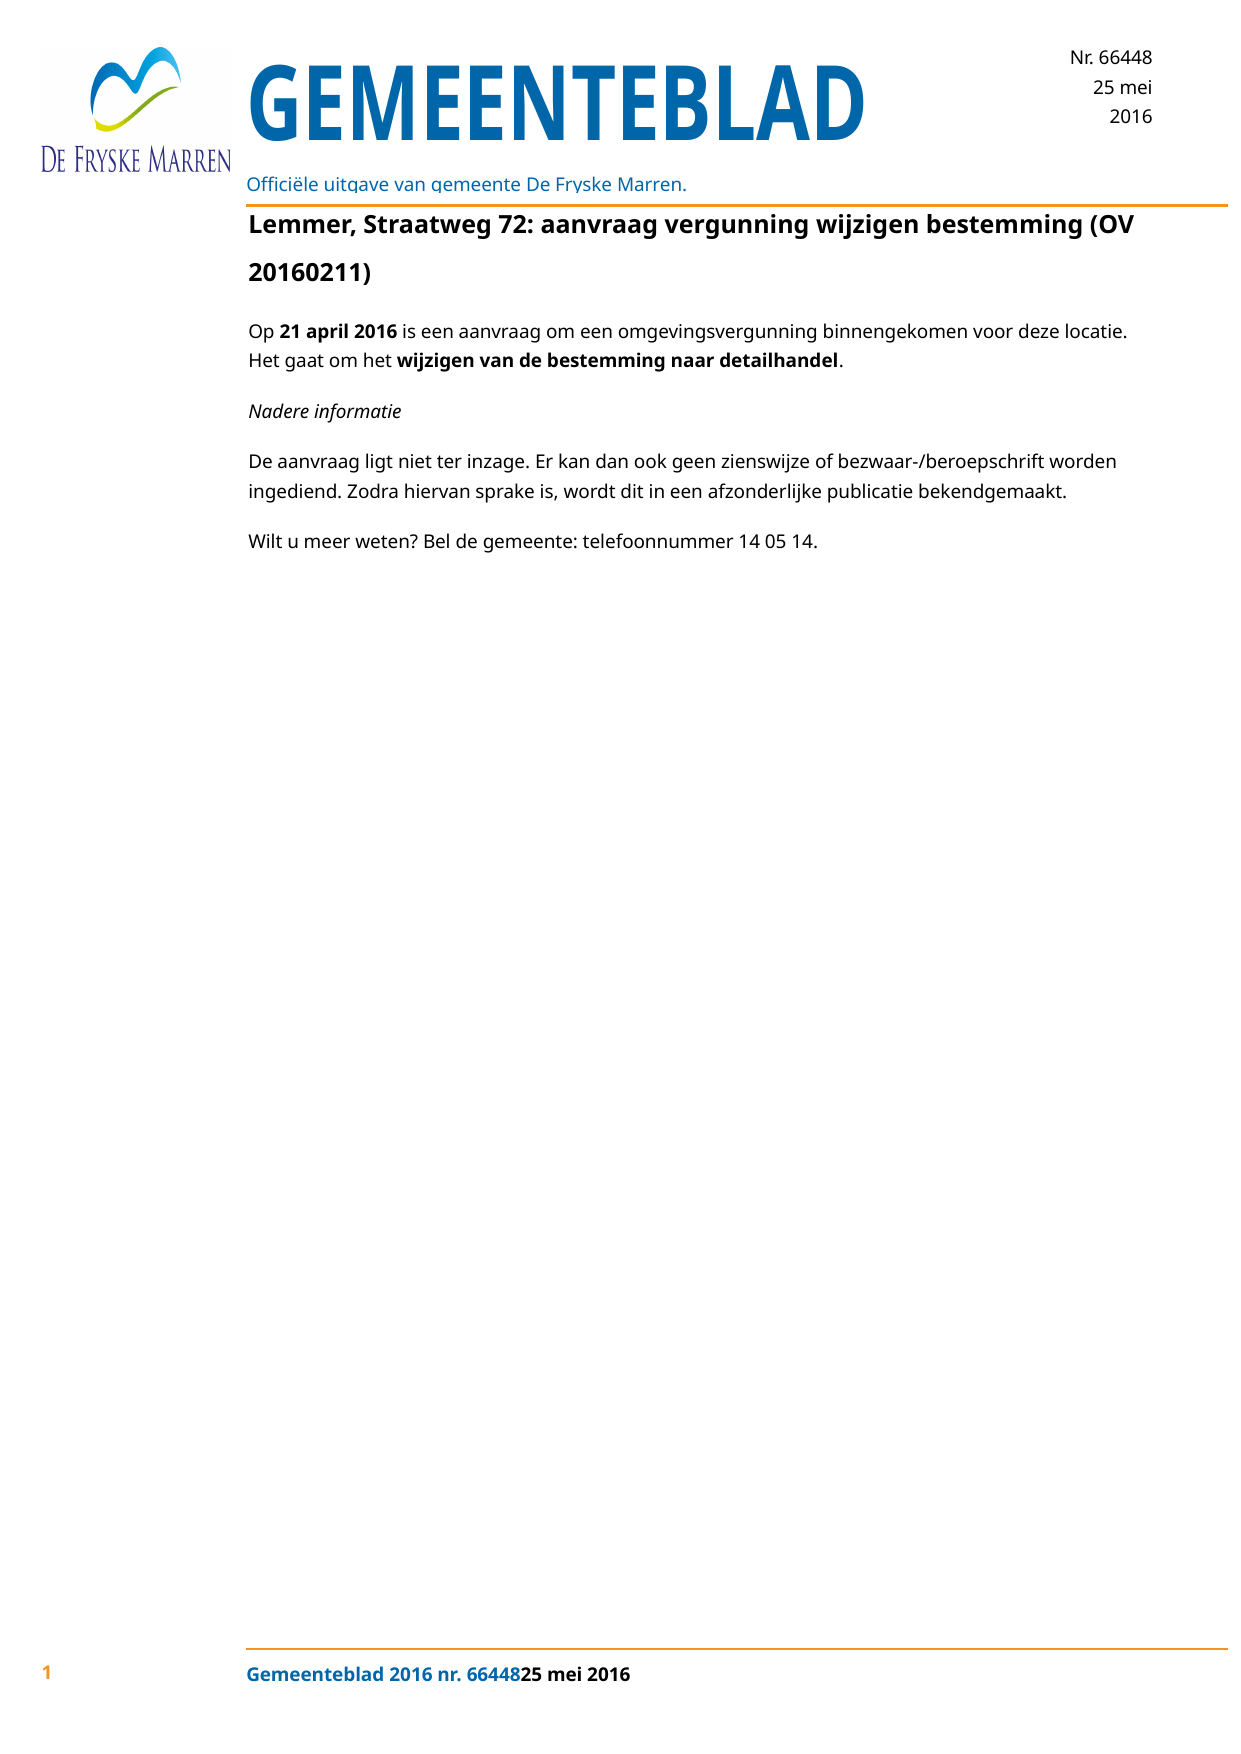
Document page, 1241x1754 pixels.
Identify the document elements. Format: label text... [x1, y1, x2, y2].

picture [41, 47, 231, 172]
text Lemmer, Straatweg 72: aanvraag vergunning wijzigen bestemming (OV 20160211) [248, 207, 1152, 288]
text Op 21 april 2016 is een aanvraag om een omgevingsvergunning binnengekomen voor deze locatie. Het gaat om het wijzigen van de bestemming naar detailhandel. [248, 318, 1152, 373]
text Wilt u meer weten? Bel de gemeente: telefoonnummer 14 05 14. [248, 528, 1152, 554]
text Nadere informatie [248, 398, 1152, 424]
text De aanvraag ligt niet ter inzage. Er kan dan ook geen zienswijze of bezwaar-/beroepschrift worden ingediend. Zodra hiervan sprake is, wordt dit in een afzonderlijke publicatie bekendgemaakt. [248, 448, 1152, 504]
